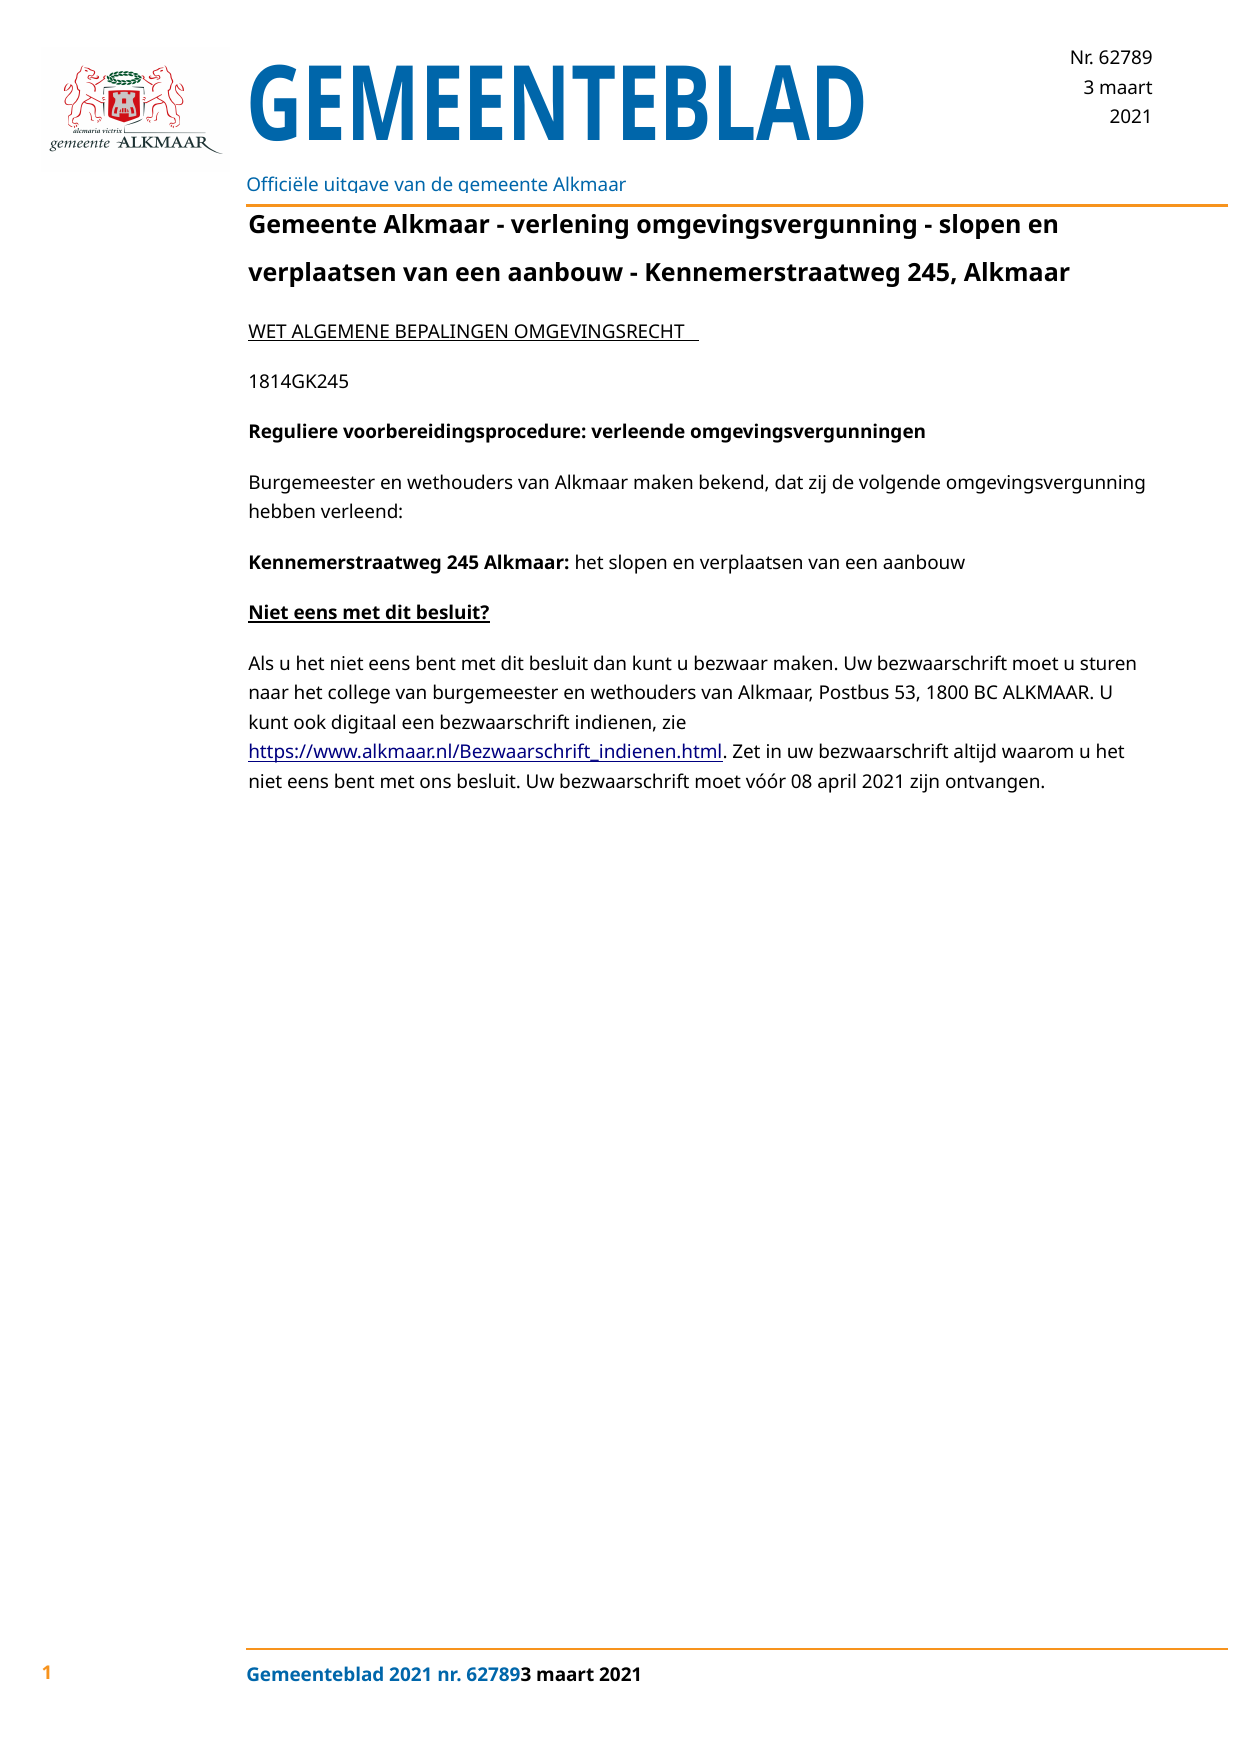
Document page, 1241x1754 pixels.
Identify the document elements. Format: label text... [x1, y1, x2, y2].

text WET ALGEMENE BEPALINGEN OMGEVINGSRECHT [248, 318, 1152, 344]
text Gemeente Alkmaar - verlening omgevingsvergunning - slopen en verplaatsen van een aanbouw - Kennemerstraatweg 245, Alkmaar [248, 207, 1152, 288]
picture [41, 47, 231, 172]
text Als u het niet eens bent met dit besluit dan kunt u bezwaar maken. Uw bezwaarschrift moet u sturen naar het college van burgemeester en wethouders van Alkmaar, Postbus 53, 1800 BC ALKMAAR. U kunt ook digitaal een bezwaarschrift indienen, zie https://www.alkmaar.nl/Bezwaarschrift_indienen.html. Zet in uw bezwaarschrift altijd waarom u het niet eens bent met ons besluit. Uw bezwaarschrift moet vóór 08 april 2021 zijn ontvangen. [248, 650, 1152, 794]
text Reguliere voorbereidingsprocedure: verleende omgevingsvergunningen [248, 419, 1152, 444]
text Burgemeester en wethouders van Alkmaar maken bekend, dat zij de volgende omgevingsvergunning hebben verleend: [248, 469, 1152, 524]
text Niet eens met dit besluit? [248, 599, 1152, 625]
text Kennemerstraatweg 245 Alkmaar: het slopen en verplaatsen van een aanbouw [248, 549, 1152, 575]
text 1814GK245 [248, 368, 1152, 394]
